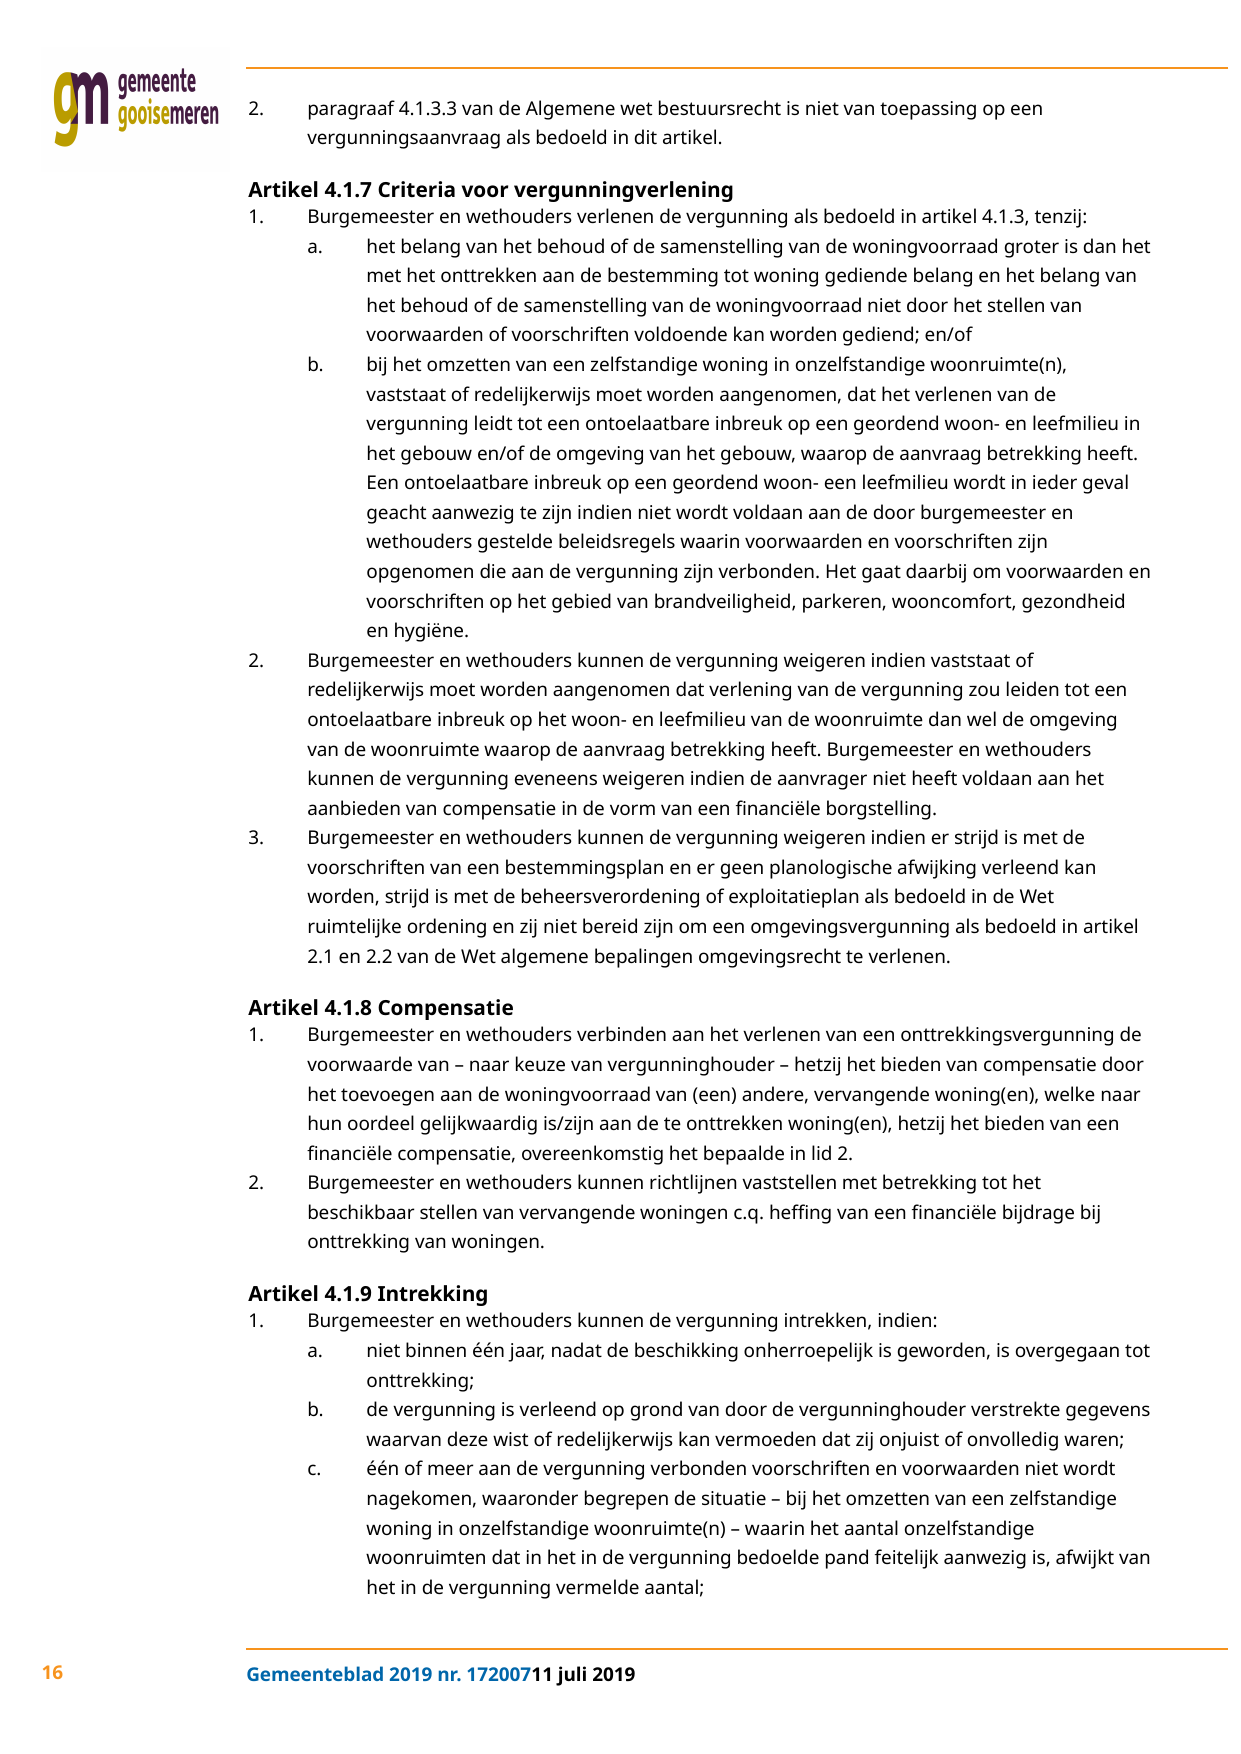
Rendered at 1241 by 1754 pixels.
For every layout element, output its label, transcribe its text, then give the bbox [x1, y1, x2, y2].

list Burgemeester en wethouders kunnen de vergunning weigeren indien vaststaat of redelijkerwijs moet worden aangenomen dat verlening van de vergunning zou leiden tot een ontoelaatbare inbreuk op het woon- en leefmilieu van de woonruimte dan wel de omgeving van de woonruimte waarop de aanvraag betrekking heeft. Burgemeester en wethouders kunnen de vergunning eveneens weigeren indien de aanvrager niet heeft voldaan aan het aanbieden van compensatie in de vorm van een financiële borgstelling. [248, 647, 1152, 821]
list Burgemeester en wethouders verbinden aan het verlenen van een onttrekkingsvergunning de voorwaarde van – naar keuze van vergunninghouder – hetzij het bieden van compensatie door het toevoegen aan de woningvoorraad van (een) andere, vervangende woning(en), welke naar hun oordeel gelijkwaardig is/zijn aan de te onttrekken woning(en), hetzij het bieden van een financiële compensatie, overeenkomstig het bepaalde in lid 2. [248, 1022, 1152, 1166]
list het belang van het behoud of de samenstelling van de woningvoorraad groter is dan het met het onttrekken aan de bestemming tot woning gediende belang en het belang van het behoud of de samenstelling van de woningvoorraad niet door het stellen van voorwaarden of voorschriften voldoende kan worden gediend; en/of [307, 233, 1152, 347]
list de vergunning is verleend op grond van door de vergunninghouder verstrekte gegevens waarvan deze wist of redelijkerwijs kan vermoeden dat zij onjuist of onvolledig waren; [307, 1396, 1152, 1452]
list niet binnen één jaar, nadat de beschikking onherroepelijk is geworden, is overgegaan tot onttrekking; [307, 1337, 1152, 1392]
list paragraaf 4.1.3.3 van de Algemene wet bestuursrecht is niet van toepassing op een vergunningsaanvraag als bedoeld in dit artikel. [248, 95, 1152, 150]
picture [41, 47, 231, 172]
list Burgemeester en wethouders kunnen de vergunning weigeren indien er strijd is met de voorschriften van een bestemmingsplan en er geen planologische afwijking verleend kan worden, strijd is met de beheersverordening of exploitatieplan als bedoeld in de Wet ruimtelijke ordening en zij niet bereid zijn om een omgevingsvergunning als bedoeld in artikel 2.1 en 2.2 van de Wet algemene bepalingen omgevingsrecht te verlenen. [248, 824, 1152, 968]
list één of meer aan de vergunning verbonden voorschriften en voorwaarden niet wordt nagekomen, waaronder begrepen de situatie – bij het omzetten van een zelfstandige woning in onzelfstandige woonruimte(n) – waarin het aantal onzelfstandige woonruimten dat in het in de vergunning bedoelde pand feitelijk aanwezig is, afwijkt van het in de vergunning vermelde aantal; [307, 1456, 1152, 1599]
list Burgemeester en wethouders verlenen de vergunning als bedoeld in artikel 4.1.3, tenzij: [248, 203, 1152, 229]
text Artikel 4.1.8 Compensatie [248, 993, 1152, 1022]
text Artikel 4.1.9 Intrekking [248, 1279, 1152, 1308]
list bij het omzetten van een zelfstandige woning in onzelfstandige woonruimte(n), vaststaat of redelijkerwijs moet worden aangenomen, dat het verlenen van de vergunning leidt tot een ontoelaatbare inbreuk op een geordend woon- en leefmilieu in het gebouw en/of de omgeving van het gebouw, waarop de aanvraag betrekking heeft. Een ontoelaatbare inbreuk op een geordend woon- een leefmilieu wordt in ieder geval geacht aanwezig te zijn indien niet wordt voldaan aan de door burgemeester en wethouders gestelde beleidsregels waarin voorwaarden en voorschriften zijn opgenomen die aan de vergunning zijn verbonden. Het gaat daarbij om voorwaarden en voorschriften op het gebied van brandveiligheid, parkeren, wooncomfort, gezondheid en hygiëne. [307, 351, 1152, 643]
text Artikel 4.1.7 Criteria voor vergunningverlening [248, 175, 1152, 203]
list Burgemeester en wethouders kunnen richtlijnen vaststellen met betrekking tot het beschikbaar stellen van vervangende woningen c.q. heffing van een financiële bijdrage bij onttrekking van woningen. [248, 1169, 1152, 1254]
list Burgemeester en wethouders kunnen de vergunning intrekken, indien: [248, 1308, 1152, 1333]
